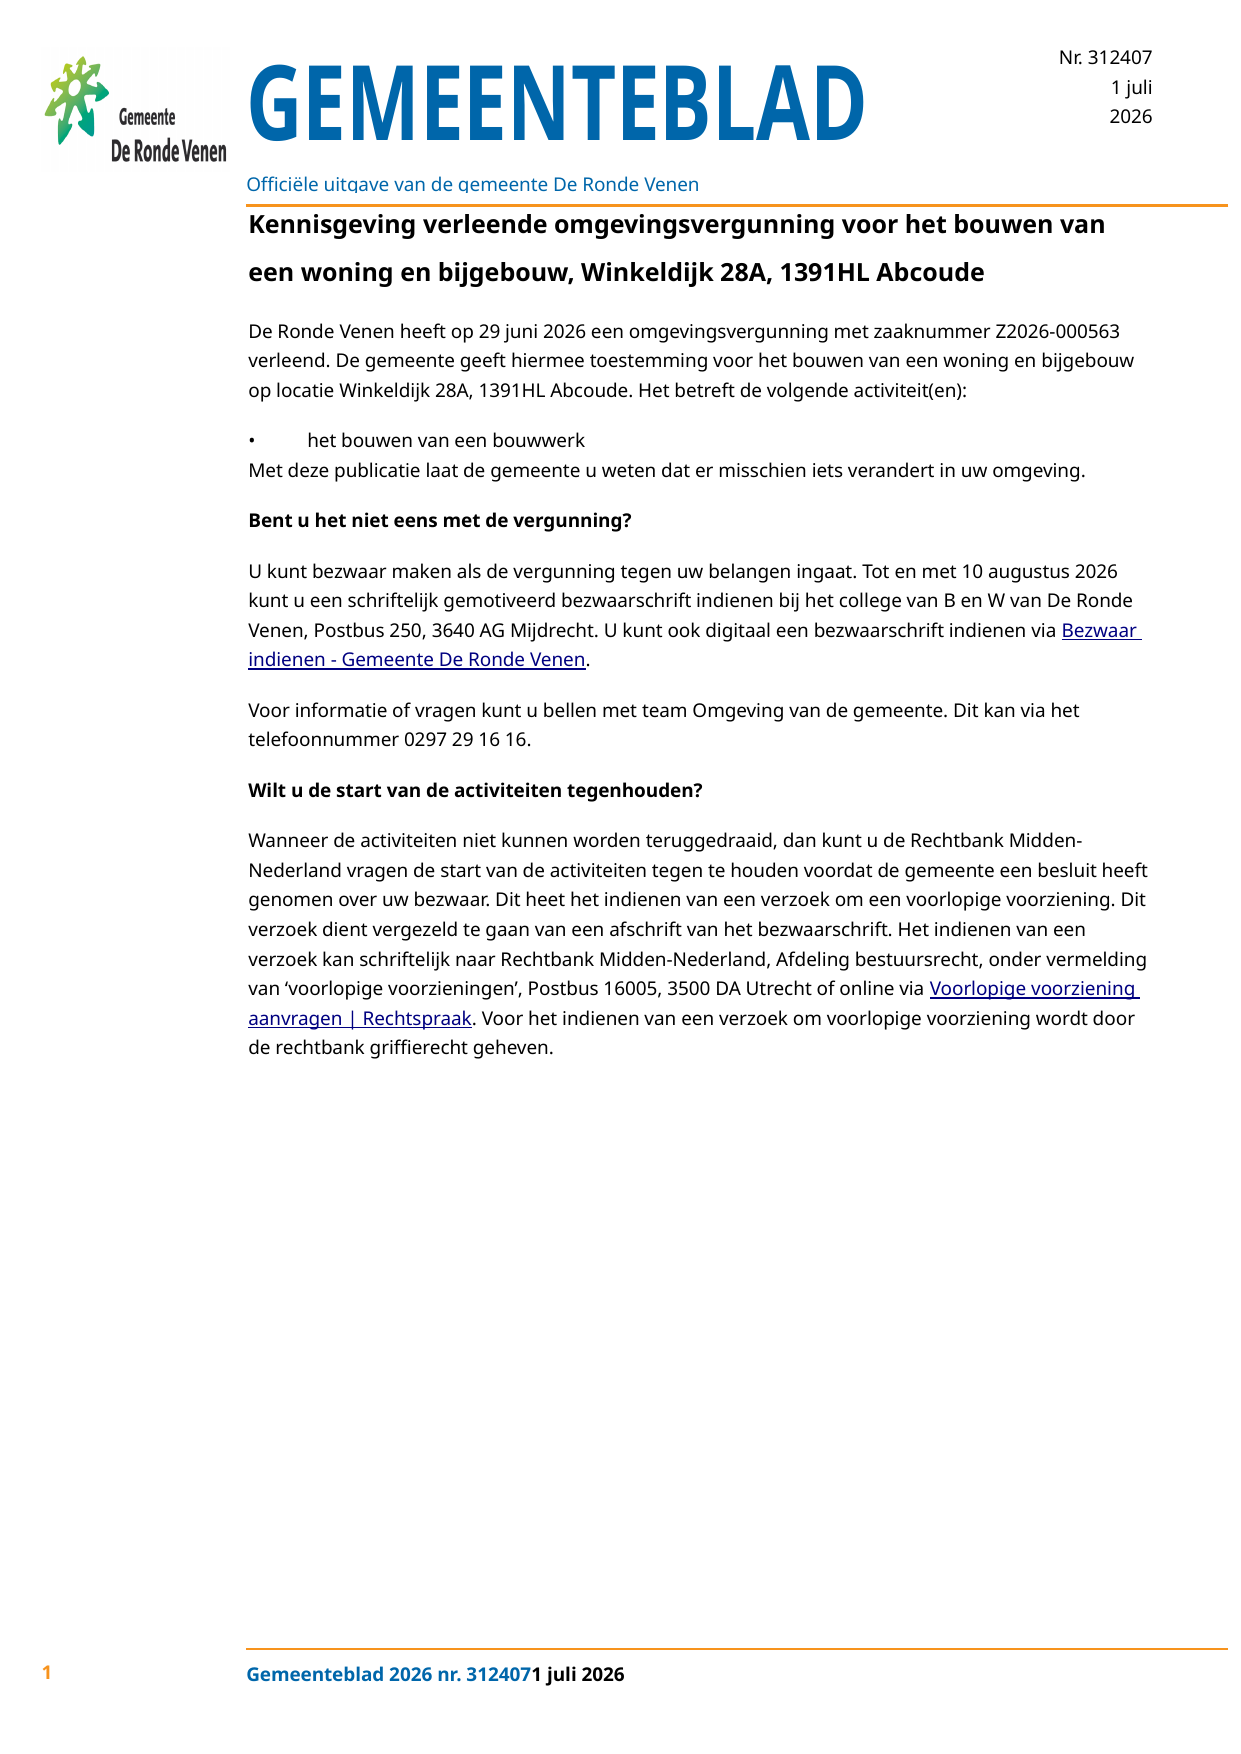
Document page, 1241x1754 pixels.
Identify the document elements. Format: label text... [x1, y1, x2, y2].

list het bouwen van een bouwwerk [248, 427, 1152, 453]
text U kunt bezwaar maken als de vergunning tegen uw belangen ingaat. Tot en met 10 augustus 2026 kunt u een schriftelijk gemotiveerd bezwaarschrift indienen bij het college van B en W van De Ronde Venen, Postbus 250, 3640 AG Mijdrecht. U kunt ook digitaal een bezwaarschrift indienen via Bezwaar indienen - Gemeente De Ronde Venen. [248, 558, 1152, 672]
text De Ronde Venen heeft op 29 juni 2026 een omgevingsvergunning met zaaknummer Z2026-000563 verleend. De gemeente geeft hiermee toestemming voor het bouwen van een woning en bijgebouw op locatie Winkeldijk 28A, 1391HL Abcoude. Het betreft de volgende activiteit(en): [248, 318, 1152, 403]
text Wanneer de activiteiten niet kunnen worden teruggedraaid, dan kunt u de Rechtbank Midden-Nederland vragen de start van de activiteiten tegen te houden voordat de gemeente een besluit heeft genomen over uw bezwaar. Dit heet het indienen van een verzoek om een voorlopige voorziening. Dit verzoek dient vergezeld te gaan van een afschrift van het bezwaarschrift. Het indienen van een verzoek kan schriftelijk naar Rechtbank Midden-Nederland, Afdeling bestuursrecht, onder vermelding van ‘voorlopige voorzieningen’, Postbus 16005, 3500 DA Utrecht of online via Voorlopige voorziening aanvragen | Rechtspraak. Voor het indienen van een verzoek om voorlopige voorziening wordt door de rechtbank griffierecht geheven. [248, 827, 1152, 1060]
text Bent u het niet eens met de vergunning? [248, 507, 1152, 533]
picture [41, 47, 231, 172]
text Kennisgeving verleende omgevingsvergunning voor het bouwen van een woning en bijgebouw, Winkeldijk 28A, 1391HL Abcoude [248, 207, 1152, 288]
text Voor informatie of vragen kunt u bellen met team Omgeving van de gemeente. Dit kan via het telefoonnummer 0297 29 16 16. [248, 697, 1152, 752]
text Wilt u de start van de activiteiten tegenhouden? [248, 777, 1152, 803]
text Met deze publicatie laat de gemeente u weten dat er misschien iets verandert in uw omgeving. [248, 457, 1152, 483]
